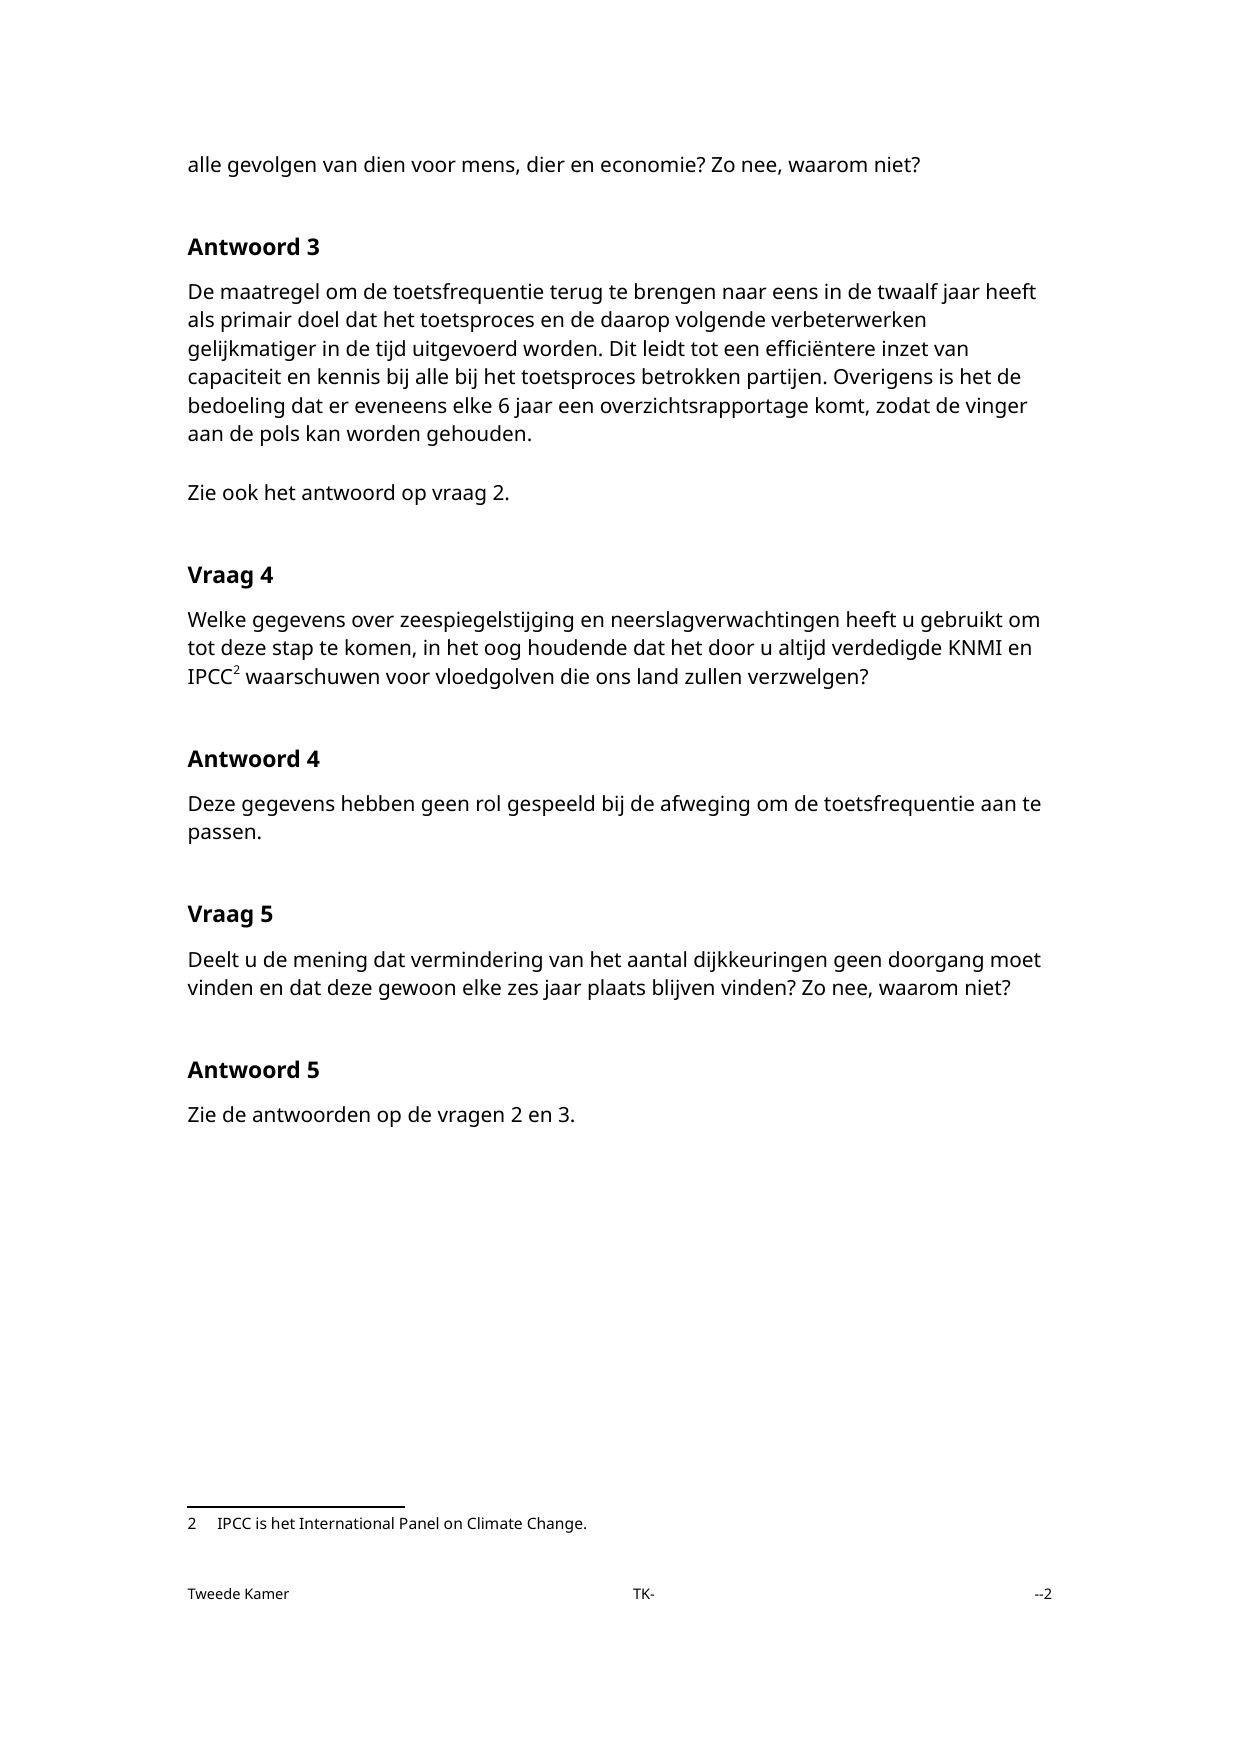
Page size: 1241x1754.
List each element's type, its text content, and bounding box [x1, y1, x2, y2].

subtitle Antwoord 3 [187, 231, 1053, 262]
text alle gevolgen van dien voor mens, dier en economie? Zo nee, waarom niet? [187, 150, 1053, 178]
text Welke gegevens over zeespiegelstijging en neerslagverwachtingen heeft u gebruikt om tot deze stap te komen, in het oog houdende dat het door u altijd verdedigde KNMI en IPCC waarschuwen voor vloedgolven die ons land zullen verzwelgen? [187, 605, 1053, 690]
text Zie ook het antwoord op vraag 2. [187, 478, 1053, 506]
subtitle Antwoord 4 [187, 743, 1053, 774]
subtitle Vraag 5 [187, 898, 1053, 930]
text IPCC is het International Panel on Climate Change. [187, 1506, 1053, 1534]
text Deze gegevens hebben geen rol gespeeld bij de afweging om de toetsfrequentie aan te passen. [187, 789, 1053, 846]
text Zie de antwoorden op de vragen 2 en 3. [187, 1100, 1053, 1129]
subtitle Vraag 4 [187, 559, 1053, 590]
subtitle Antwoord 5 [187, 1054, 1053, 1085]
text De maatregel om de toetsfrequentie terug te brengen naar eens in de twaalf jaar heeft als primair doel dat het toetsproces en de daarop volgende verbeterwerken gelijkmatiger in de tijd uitgevoerd worden. Dit leidt tot een efficiëntere inzet van capaciteit en kennis bij alle bij het toetsproces betrokken partijen. Overigens is het de bedoeling dat er eveneens elke 6 jaar een overzichtsrapportage komt, zodat de vinger aan de pols kan worden gehouden. [187, 277, 1053, 448]
text Deelt u de mening dat vermindering van het aantal dijkkeuringen geen doorgang moet vinden en dat deze gewoon elke zes jaar plaats blijven vinden? Zo nee, waarom niet? [187, 945, 1053, 1002]
